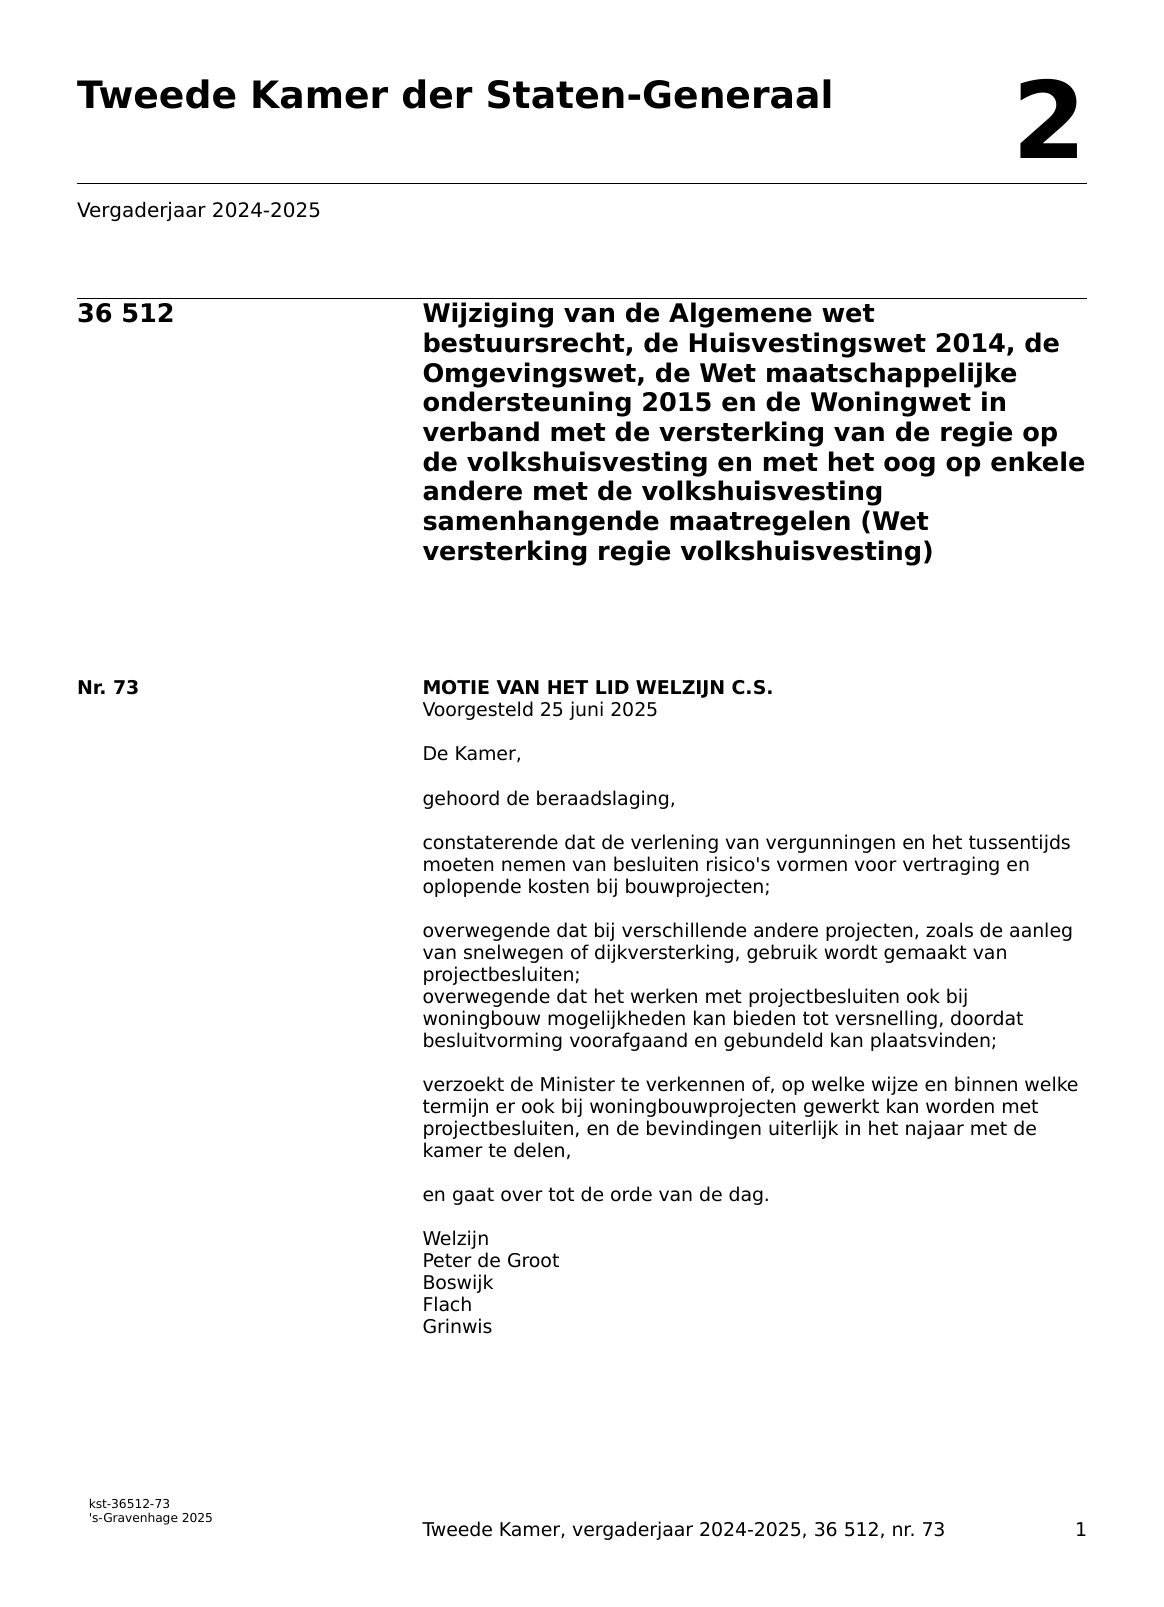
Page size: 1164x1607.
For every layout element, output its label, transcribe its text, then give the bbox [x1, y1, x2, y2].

table_header 2 [886, 59, 1087, 183]
text Peter de Groot [422, 1250, 1087, 1272]
text constaterende dat de verlening van vergunningen en het tussentijds moeten nemen van besluiten risico's vormen voor vertraging en oplopende kosten bij bouwprojecten; [422, 832, 1087, 898]
text overwegende dat bij verschillende andere projecten, zoals de aanleg van snelwegen of dijkversterking, gebruik wordt gemaakt van projectbesluiten; [422, 920, 1087, 986]
text Flach [422, 1294, 1087, 1316]
subtitle 36 512 Wijziging van de Algemene wet bestuursrecht, de Huisvestingswet 2014, de Omgevingswet, de Wet maatschappelijke ondersteuning 2015 en de Woningwet in verband met de versterking van de regie op de volkshuisvesting en met het oog op enkele andere met de volkshuisvesting samenhangende maatregelen (Wet versterking regie volkshuisvesting) [77, 299, 1087, 566]
text Grinwis [422, 1316, 1087, 1338]
text Boswijk [422, 1272, 1087, 1294]
text 's-Gravenhage 2025 [88, 1511, 323, 1525]
table_cell Vergaderjaar 2024-2025 [77, 184, 1087, 298]
text verzoekt de Minister te verkennen of, op welke wijze en binnen welke termijn er ook bij woningbouwprojecten gewerkt kan worden met projectbesluiten, en de bevindingen uiterlijk in het najaar met de kamer te delen, [422, 1074, 1087, 1162]
subtitle Nr. 73 MOTIE VAN HET LID WELZIJN C.S. [77, 677, 1087, 699]
text Voorgesteld 25 juni 2025 [422, 699, 1087, 721]
table_header Tweede Kamer der Staten-Generaal [77, 59, 886, 183]
text en gaat over tot de orde van de dag. [422, 1184, 1087, 1206]
text overwegende dat het werken met projectbesluiten ook bij woningbouw mogelijkheden kan bieden tot versnelling, doordat besluitvorming voorafgaand en gebundeld kan plaatsvinden; [422, 986, 1087, 1052]
text kst-36512-73 [88, 1497, 323, 1511]
text De Kamer, [422, 743, 1087, 765]
text Welzijn [422, 1228, 1087, 1250]
text gehoord de beraadslaging, [422, 787, 1087, 809]
